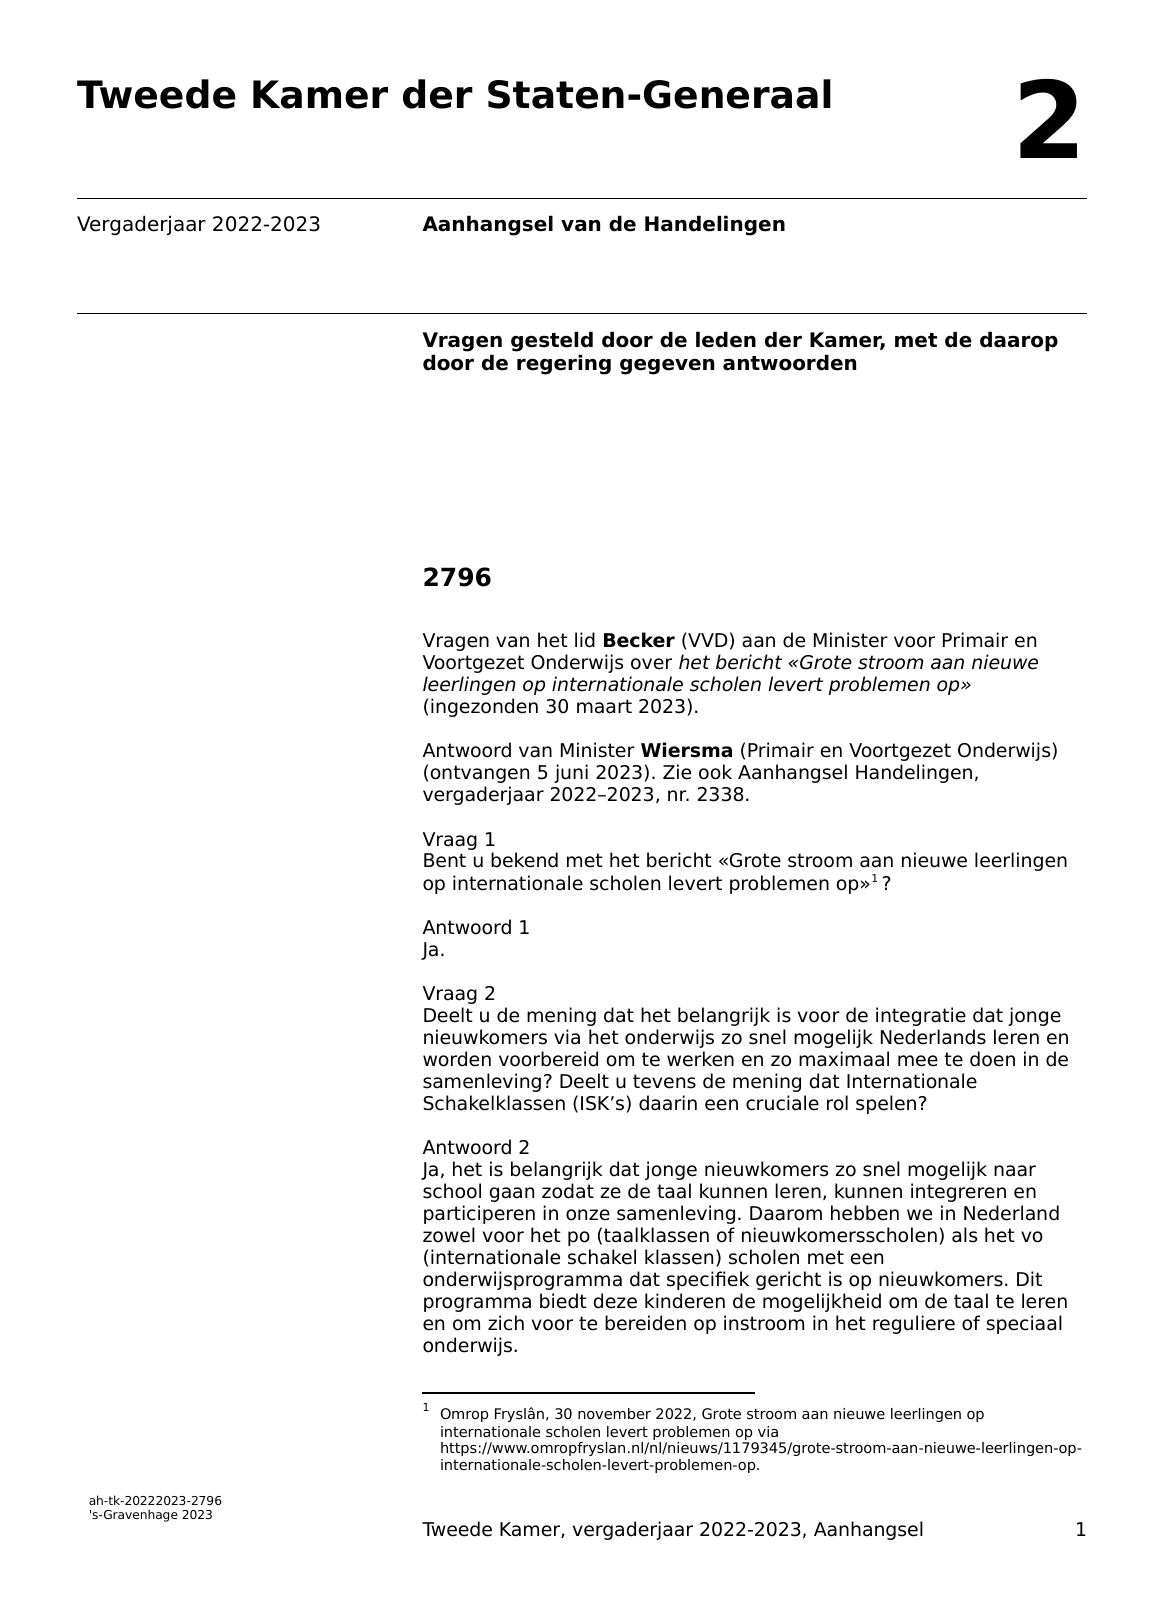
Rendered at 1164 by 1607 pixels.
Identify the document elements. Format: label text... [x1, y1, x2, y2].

table_cell Aanhangsel van de Handelingen [422, 199, 1087, 313]
text Bent u bekend met het bericht «Grote stroom aan nieuwe leerlingen op internationale scholen levert problemen op»? [422, 850, 1087, 894]
table_header Tweede Kamer der Staten-Generaal [77, 59, 886, 198]
text Antwoord van Minister Wiersma (Primair en Voortgezet Onderwijs) (ontvangen 5 juni 2023). Zie ook Aanhangsel Handelingen, vergaderjaar 2022–2023, nr. 2338. [422, 740, 1087, 806]
text Vragen van het lid Becker (VVD) aan de Minister voor Primair en Voortgezet Onderwijs over het bericht «Grote stroom aan nieuwe leerlingen op internationale scholen levert problemen op» (ingezonden 30 maart 2023). [422, 630, 1087, 718]
text ah-tk-20222023-2796 [88, 1494, 323, 1508]
table_cell [77, 314, 422, 375]
text Antwoord 1 [422, 917, 1087, 938]
table_cell Vergaderjaar 2022-2023 [77, 199, 422, 313]
text 2796 [422, 563, 1087, 592]
text Deelt u de mening dat het belangrijk is voor de integratie dat jonge nieuwkomers via het onderwijs zo snel mogelijk Nederlands leren en worden voorbereid om te werken en zo maximaal mee te doen in de samenleving? Deelt u tevens de mening dat Internationale Schakelklassen (ISK’s) daarin een cruciale rol spelen? [422, 1005, 1087, 1114]
text Vraag 1 [422, 828, 1087, 850]
text Omrop Fryslân, 30 november 2022, Grote stroom aan nieuwe leerlingen op internationale scholen levert problemen op via https://www.omropfryslan.nl/nl/nieuws/1179345/grote-stroom-aan-nieuwe-leerlingen-op-internationale-scholen-levert-problemen-op. [422, 1402, 1087, 1474]
text Ja. [422, 938, 1087, 961]
table_header 2 [886, 59, 1087, 198]
text 's-Gravenhage 2023 [88, 1508, 323, 1522]
text Vraag 2 [422, 983, 1087, 1005]
table_cell Vragen gesteld door de leden der Kamer, met de daarop door de regering gegeven antwoorden [422, 314, 1087, 375]
text Antwoord 2 [422, 1137, 1087, 1159]
text Ja, het is belangrijk dat jonge nieuwkomers zo snel mogelijk naar school gaan zodat ze de taal kunnen leren, kunnen integreren en participeren in onze samenleving. Daarom hebben we in Nederland zowel voor het po (taalklassen of nieuwkomersscholen) als het vo (internationale schakel klassen) scholen met een onderwijsprogramma dat specifiek gericht is op nieuwkomers. Dit programma biedt deze kinderen de mogelijkheid om de taal te leren en om zich voor te bereiden op instroom in het reguliere of speciaal onderwijs. [422, 1159, 1087, 1357]
